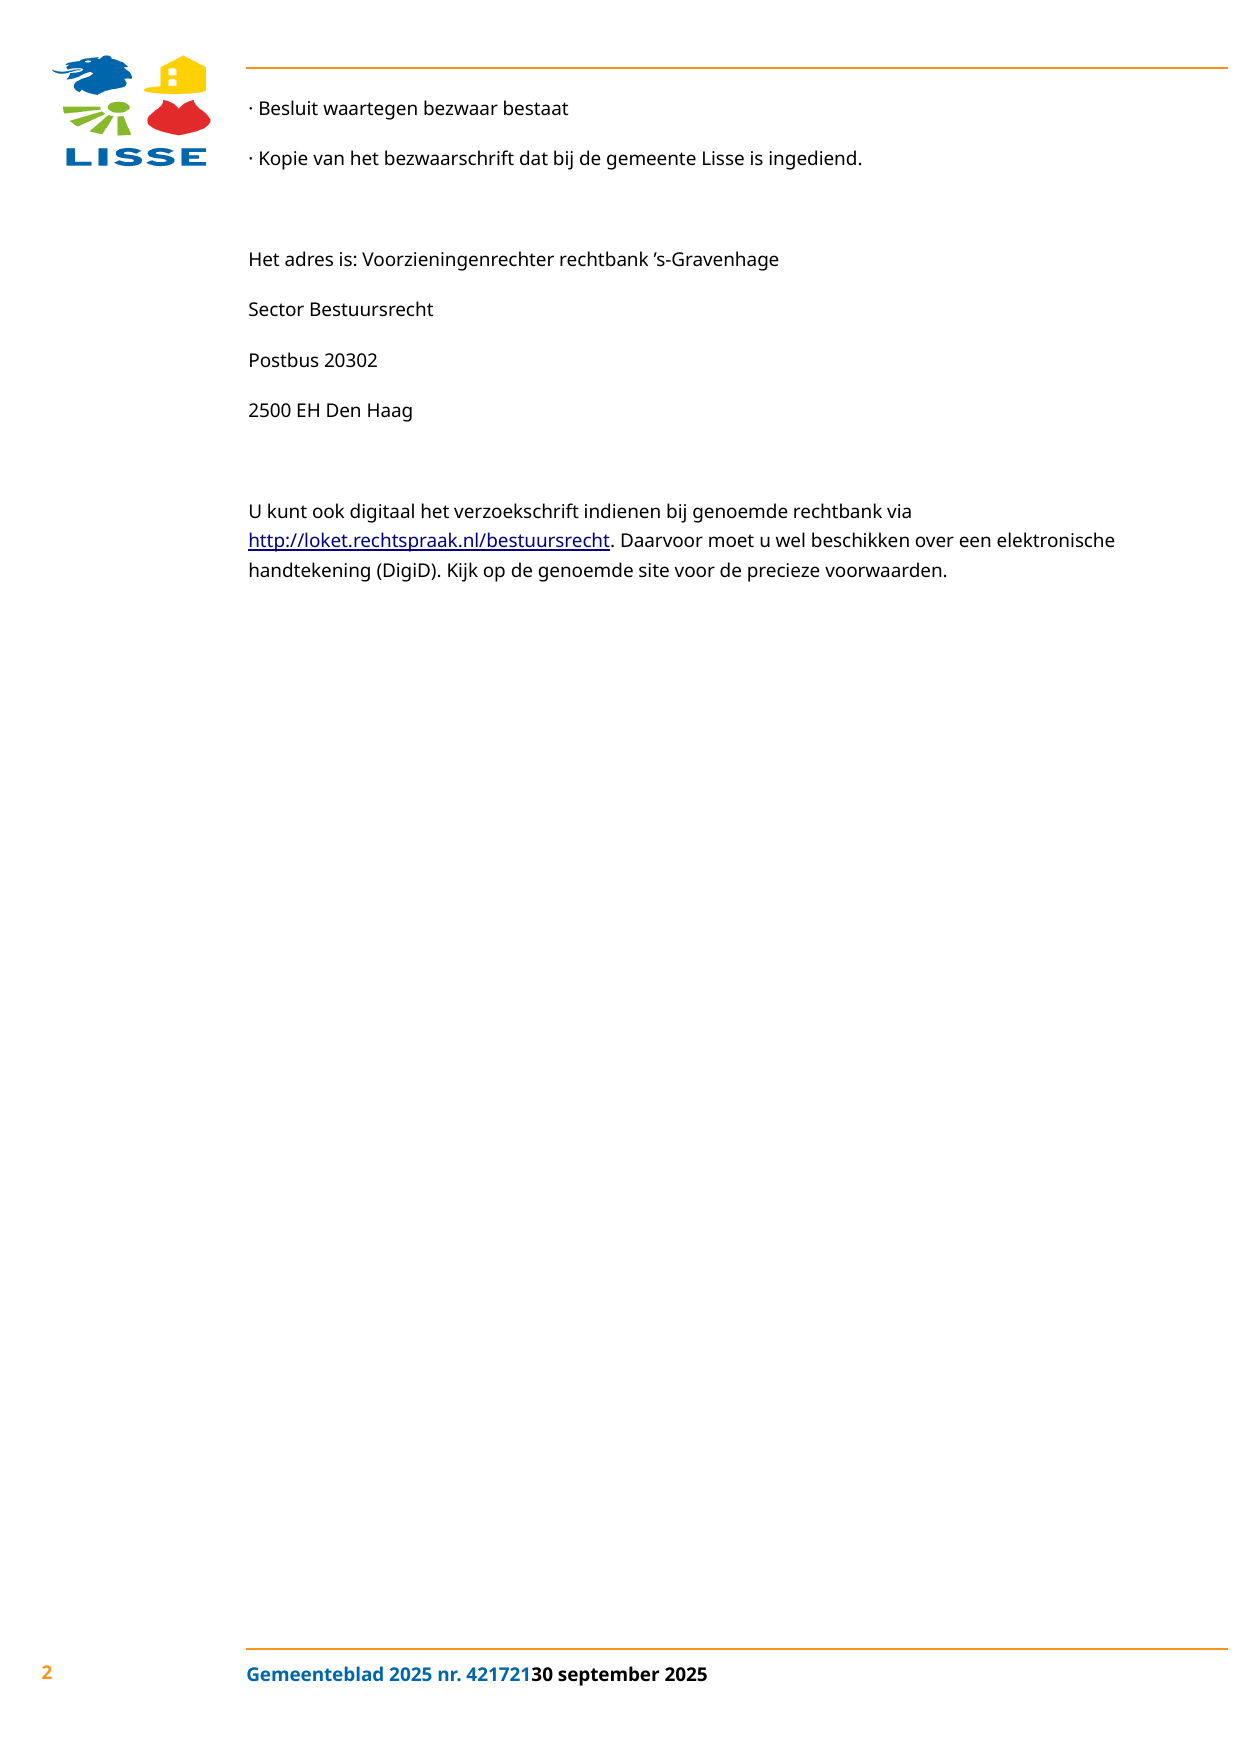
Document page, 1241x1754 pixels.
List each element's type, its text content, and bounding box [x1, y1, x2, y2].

picture [41, 47, 231, 172]
text U kunt ook digitaal het verzoekschrift indienen bij genoemde rechtbank via http://loket.rechtspraak.nl/bestuursrecht. Daarvoor moet u wel beschikken over een elektronische handtekening (DigiD). Kijk op de genoemde site voor de precieze voorwaarden. [248, 498, 1152, 583]
text · Besluit waartegen bezwaar bestaat [248, 95, 1152, 121]
text Sector Bestuursrecht [248, 296, 1152, 322]
text Het adres is: Voorzieningenrechter rechtbank ’s-Gravenhage [248, 246, 1152, 272]
text · Kopie van het bezwaarschrift dat bij de gemeente Lisse is ingediend. [248, 145, 1152, 171]
text Postbus 20302 [248, 347, 1152, 373]
text 2500 EH Den Haag [248, 397, 1152, 423]
